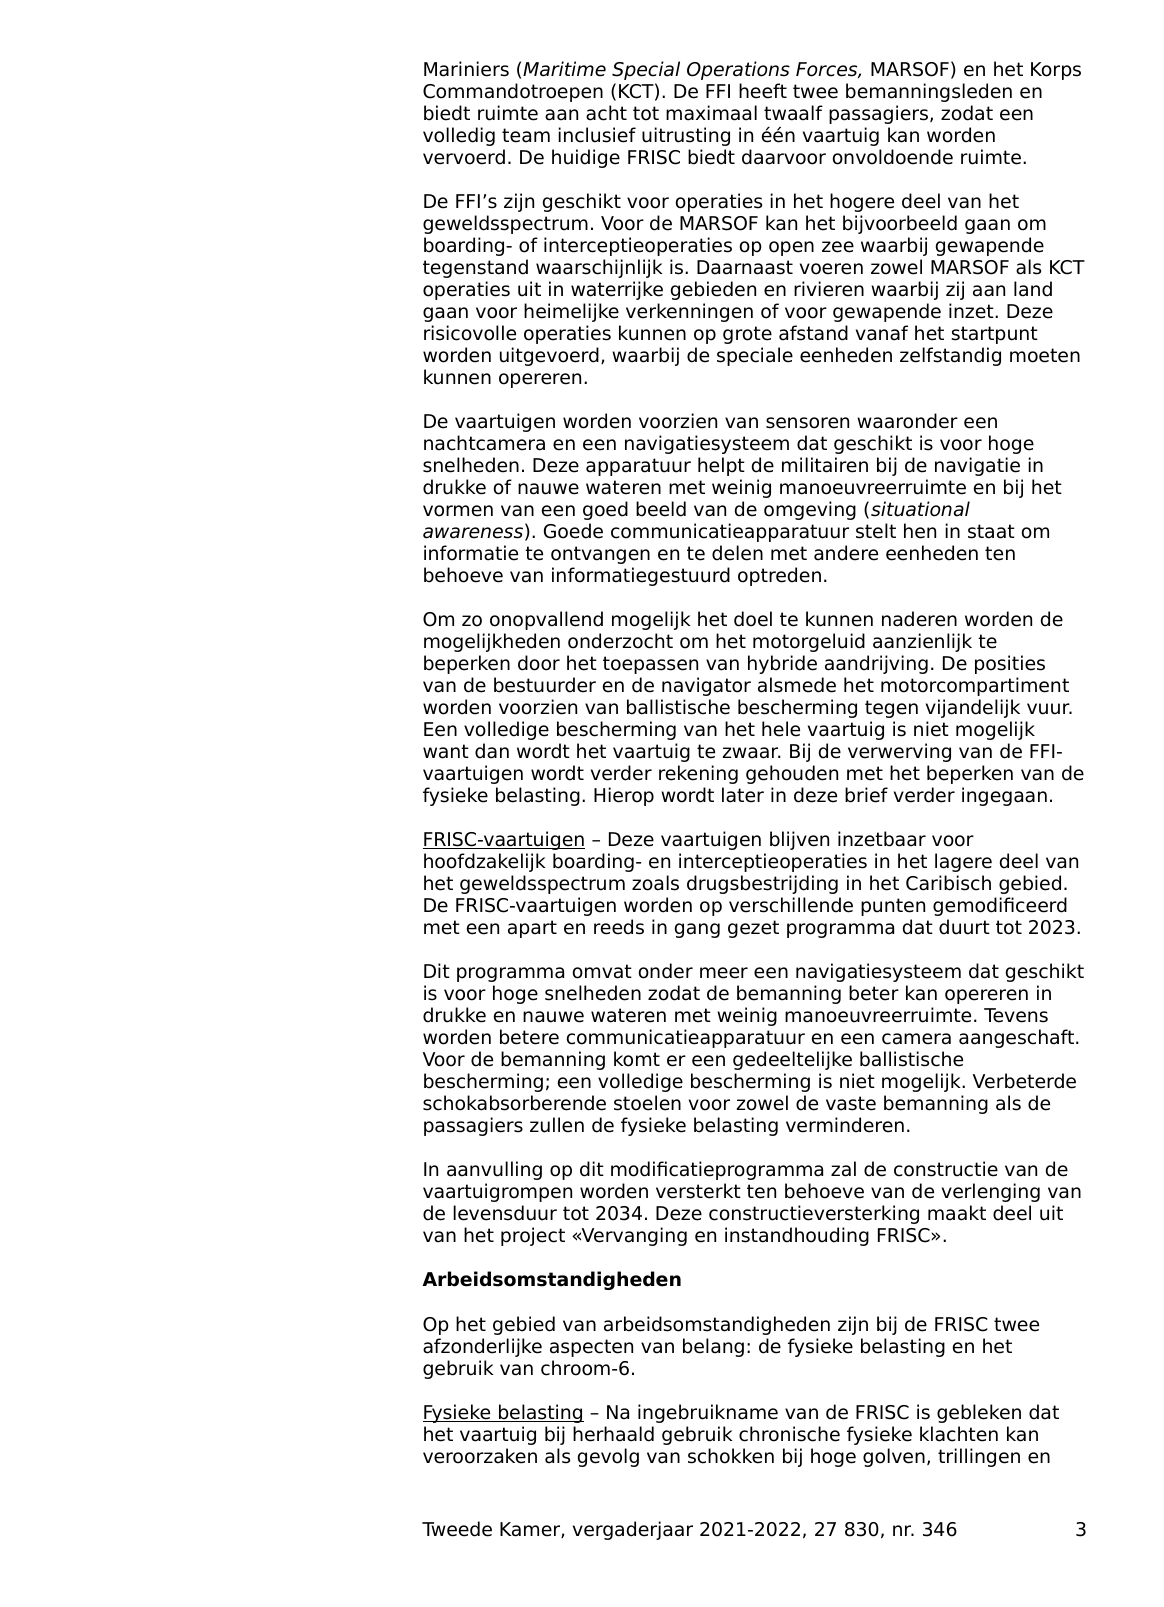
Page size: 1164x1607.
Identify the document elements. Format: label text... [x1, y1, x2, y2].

subtitle Arbeidsomstandigheden [422, 1269, 1087, 1291]
text Op het gebied van arbeidsomstandigheden zijn bij de FRISC twee afzonderlijke aspecten van belang: de fysieke belasting en het gebruik van chroom-6. [422, 1313, 1087, 1379]
text Fysieke belasting – Na ingebruikname van de FRISC is gebleken dat het vaartuig bij herhaald gebruik chronische fysieke klachten kan veroorzaken als gevolg van schokken bij hoge golven, trillingen en [422, 1402, 1087, 1468]
text Mariniers (Maritime Special Operations Forces, MARSOF) en het Korps Commandotroepen (KCT). De FFI heeft twee bemanningsleden en biedt ruimte aan acht tot maximaal twaalf passagiers, zodat een volledig team inclusief uitrusting in één vaartuig kan worden vervoerd. De huidige FRISC biedt daarvoor onvoldoende ruimte. [422, 59, 1087, 169]
text FRISC-vaartuigen – Deze vaartuigen blijven inzetbaar voor hoofdzakelijk boarding- en interceptieoperaties in het lagere deel van het geweldsspectrum zoals drugsbestrijding in het Caribisch gebied. De FRISC-vaartuigen worden op verschillende punten gemodificeerd met een apart en reeds in gang gezet programma dat duurt tot 2023. [422, 829, 1087, 939]
text In aanvulling op dit modificatieprogramma zal de constructie van de vaartuigrompen worden versterkt ten behoeve van de verlenging van de levensduur tot 2034. Deze constructieversterking maakt deel uit van het project «Vervanging en instandhouding FRISC». [422, 1159, 1087, 1247]
text De vaartuigen worden voorzien van sensoren waaronder een nachtcamera en een navigatiesysteem dat geschikt is voor hoge snelheden. Deze apparatuur helpt de militairen bij de navigatie in drukke of nauwe wateren met weinig manoeuvreerruimte en bij het vormen van een goed beeld van de omgeving (situational awareness). Goede communicatieapparatuur stelt hen in staat om informatie te ontvangen en te delen met andere eenheden ten behoeve van informatiegestuurd optreden. [422, 411, 1087, 587]
text De FFI’s zijn geschikt voor operaties in het hogere deel van het geweldsspectrum. Voor de MARSOF kan het bijvoorbeeld gaan om boarding- of interceptieoperaties op open zee waarbij gewapende tegenstand waarschijnlijk is. Daarnaast voeren zowel MARSOF als KCT operaties uit in waterrijke gebieden en rivieren waarbij zij aan land gaan voor heimelijke verkenningen of voor gewapende inzet. Deze risicovolle operaties kunnen op grote afstand vanaf het startpunt worden uitgevoerd, waarbij de speciale eenheden zelfstandig moeten kunnen opereren. [422, 191, 1087, 389]
text Dit programma omvat onder meer een navigatiesysteem dat geschikt is voor hoge snelheden zodat de bemanning beter kan opereren in drukke en nauwe wateren met weinig manoeuvreerruimte. Tevens worden betere communicatieapparatuur en een camera aangeschaft. Voor de bemanning komt er een gedeeltelijke ballistische bescherming; een volledige bescherming is niet mogelijk. Verbeterde schokabsorberende stoelen voor zowel de vaste bemanning als de passagiers zullen de fysieke belasting verminderen. [422, 961, 1087, 1137]
text Om zo onopvallend mogelijk het doel te kunnen naderen worden de mogelijkheden onderzocht om het motorgeluid aanzienlijk te beperken door het toepassen van hybride aandrijving. De posities van de bestuurder en de navigator alsmede het motorcompartiment worden voorzien van ballistische bescherming tegen vijandelijk vuur. Een volledige bescherming van het hele vaartuig is niet mogelijk want dan wordt het vaartuig te zwaar. Bij de verwerving van de FFI-vaartuigen wordt verder rekening gehouden met het beperken van de fysieke belasting. Hierop wordt later in deze brief verder ingegaan. [422, 609, 1087, 807]
